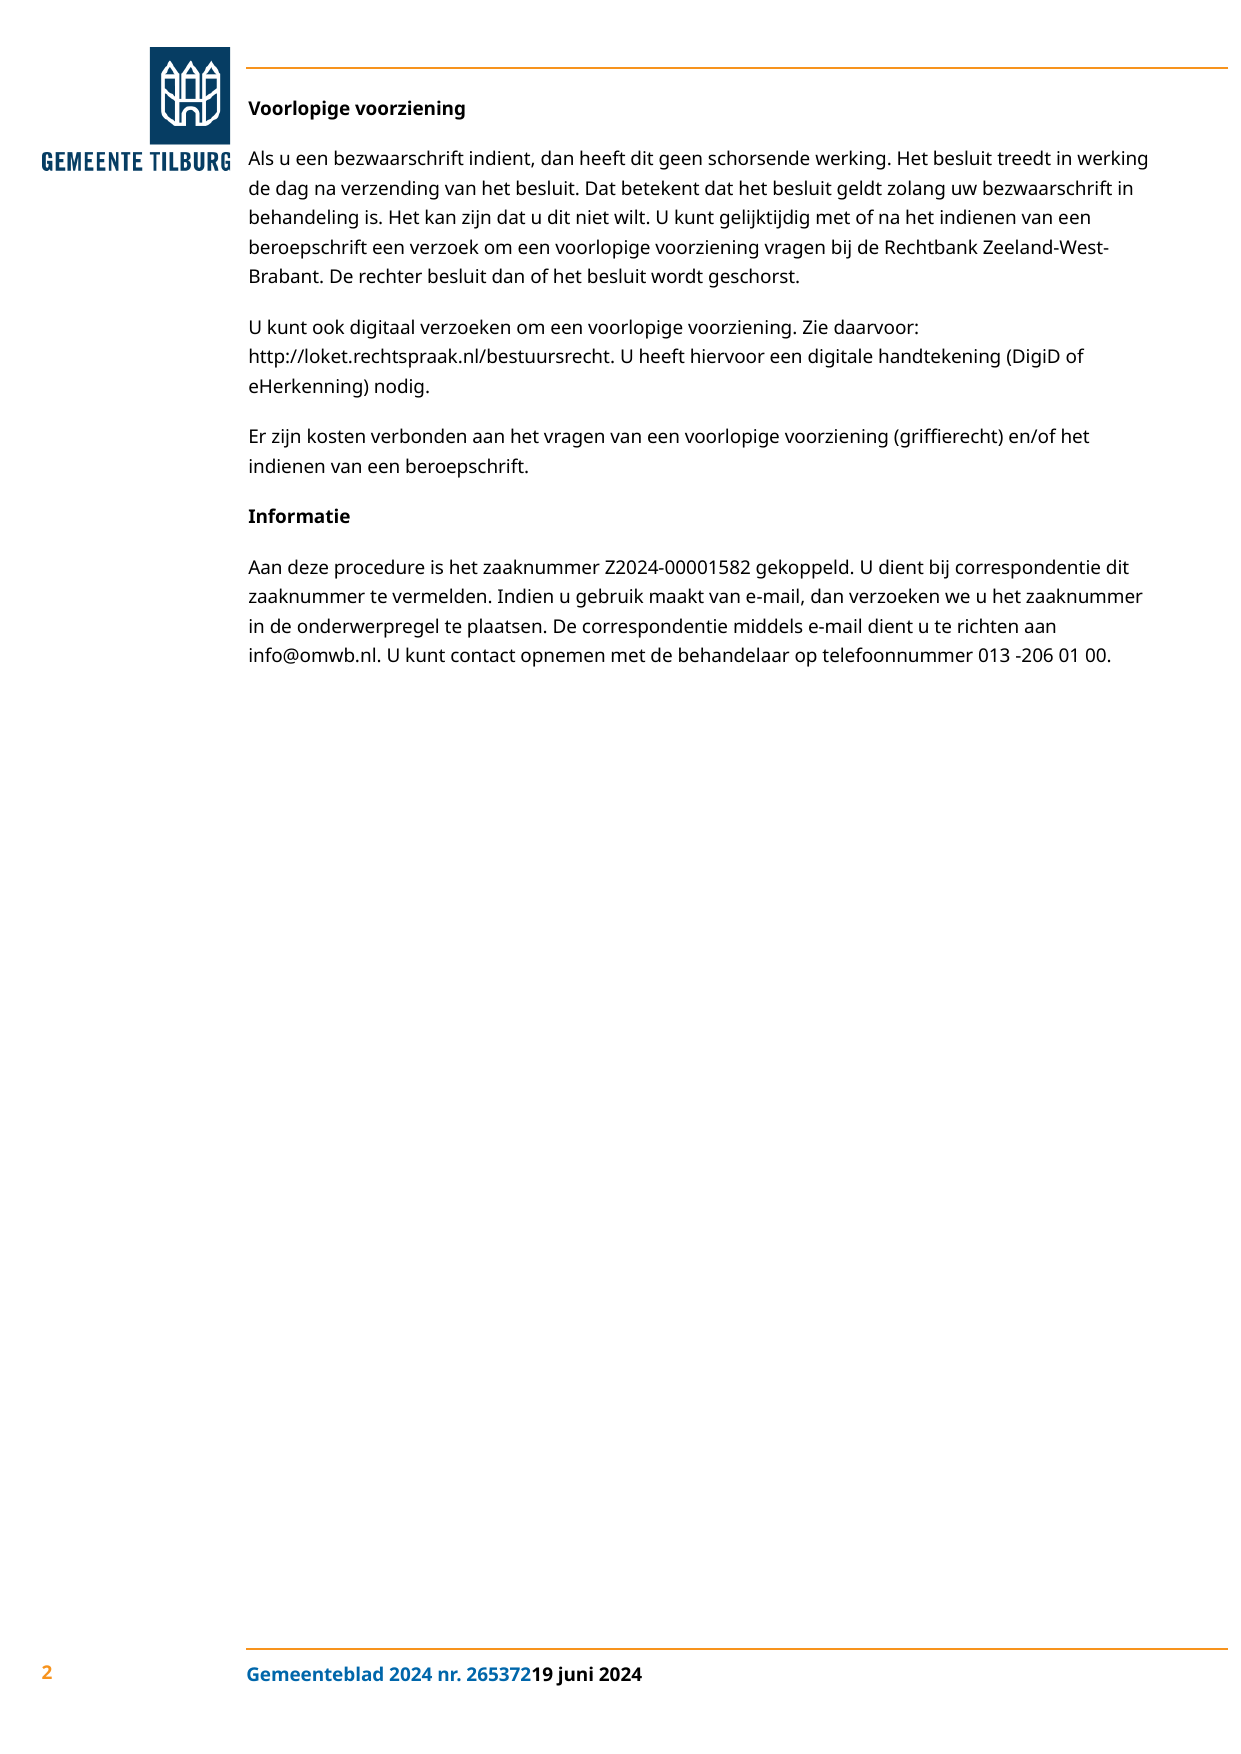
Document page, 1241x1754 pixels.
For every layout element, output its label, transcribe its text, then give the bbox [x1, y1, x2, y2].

text Er zijn kosten verbonden aan het vragen van een voorlopige voorziening (griffierecht) en/of het indienen van een beroepschrift. [248, 423, 1152, 479]
text Aan deze procedure is het zaaknummer Z2024-00001582 gekoppeld. U dient bij correspondentie dit zaaknummer te vermelden. Indien u gebruik maakt van e-mail, dan verzoeken we u het zaaknummer in de onderwerpregel te plaatsen. De correspondentie middels e-mail dient u te richten aan info@omwb.nl. U kunt contact opnemen met de behandelaar op telefoonnummer 013 -206 01 00. [248, 554, 1152, 668]
text Voorlopige voorziening [248, 95, 1152, 121]
text Informatie [248, 503, 1152, 529]
text U kunt ook digitaal verzoeken om een voorlopige voorziening. Zie daarvoor: http://loket.rechtspraak.nl/bestuursrecht. U heeft hiervoor een digitale handtekening (DigiD of eHerkenning) nodig. [248, 314, 1152, 399]
text Als u een bezwaarschrift indient, dan heeft dit geen schorsende werking. Het besluit treedt in werking de dag na verzending van het besluit. Dat betekent dat het besluit geldt zolang uw bezwaarschrift in behandeling is. Het kan zijn dat u dit niet wilt. U kunt gelijktijdig met of na het indienen van een beroepschrift een verzoek om een voorlopige voorziening vragen bij de Rechtbank Zeeland-West-Brabant. De rechter besluit dan of het besluit wordt geschorst. [248, 145, 1152, 289]
picture [41, 47, 231, 172]
